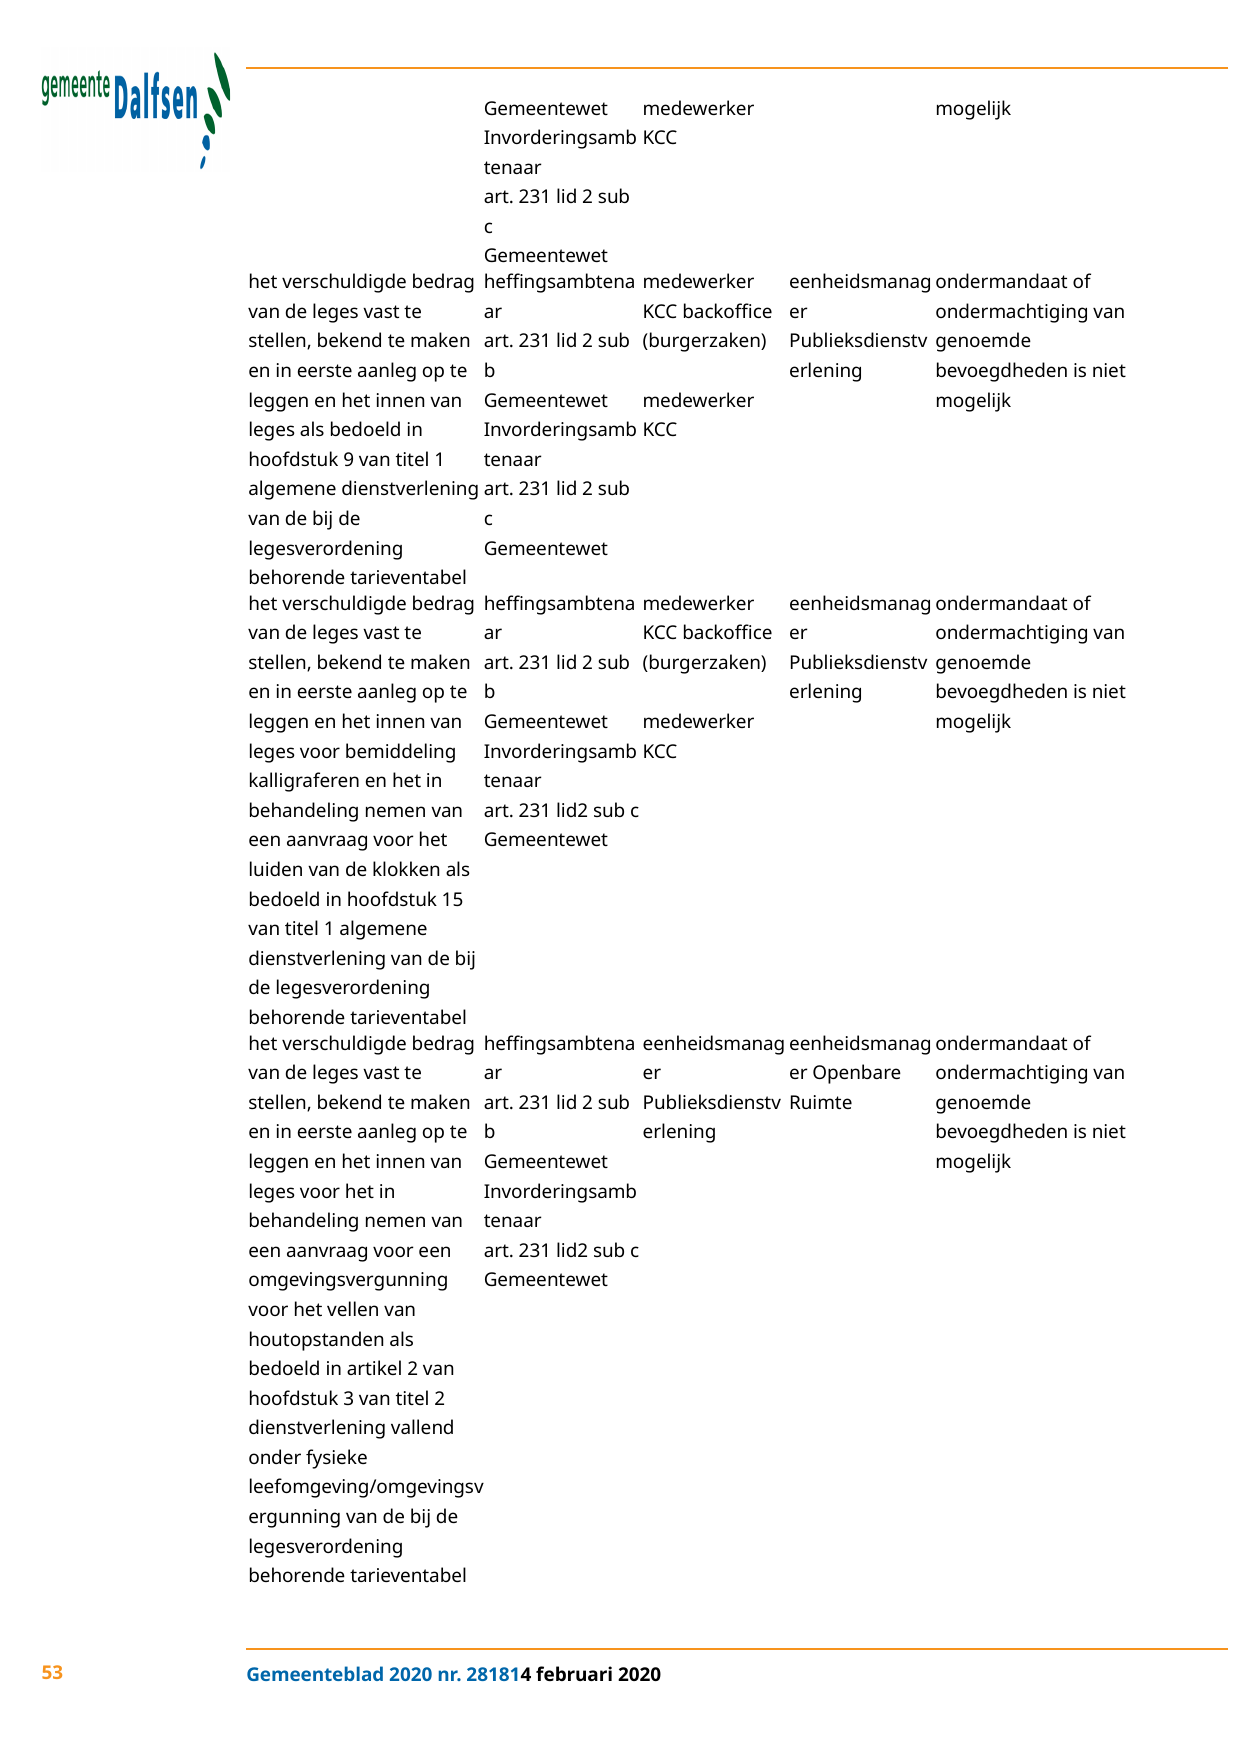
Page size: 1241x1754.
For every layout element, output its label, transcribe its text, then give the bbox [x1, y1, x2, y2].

table_cell ondermandaat of ondermachtiging van genoemde bevoegdheden is niet mogelijk [935, 590, 1152, 1030]
table_cell heffingsambtenaar art. 231 lid 2 sub b Gemeentewet Invorderingsambtenaar art. 231 lid2 sub c Gemeentewet [484, 1030, 642, 1588]
table_cell [248, 95, 483, 268]
table_cell eenheidsmanager Openbare Ruimte [789, 1030, 935, 1588]
table_cell heffingsambtenaar art. 231 lid 2 sub b Gemeentewet Invorderingsambtenaar art. 231 lid 2 sub c Gemeentewet [484, 269, 642, 590]
table_cell ondermandaat of ondermachtiging van genoemde bevoegdheden is niet mogelijk [935, 1030, 1152, 1588]
picture [41, 47, 231, 172]
table_cell het verschuldigde bedrag van de leges vast te stellen, bekend te maken en in eerste aanleg op te leggen en het innen van leges als bedoeld in hoofdstuk 9 van titel 1 algemene dienstverlening van de bij de legesverordening behorende tarieventabel [248, 269, 483, 590]
table_cell [789, 95, 935, 268]
table_cell medewerker KCC [643, 95, 789, 268]
table_cell het verschuldigde bedrag van de leges vast te stellen, bekend te maken en in eerste aanleg op te leggen en het innen van leges voor het in behandeling nemen van een aanvraag voor een omgevingsvergunning voor het vellen van houtopstanden als bedoeld in artikel 2 van hoofdstuk 3 van titel 2 dienstverlening vallend onder fysieke leefomgeving/omgevingsvergunning van de bij de legesverordening behorende tarieventabel [248, 1030, 483, 1588]
table_cell heffingsambtenaar art. 231 lid 2 sub b Gemeentewet Invorderingsambtenaar art. 231 lid2 sub c Gemeentewet [484, 590, 642, 1030]
table_cell mogelijk [935, 95, 1152, 268]
table_cell ondermandaat of ondermachtiging van genoemde bevoegdheden is niet mogelijk [935, 269, 1152, 590]
table_cell het verschuldigde bedrag van de leges vast te stellen, bekend te maken en in eerste aanleg op te leggen en het innen van leges voor bemiddeling kalligraferen en het in behandeling nemen van een aanvraag voor het luiden van de klokken als bedoeld in hoofdstuk 15 van titel 1 algemene dienstverlening van de bij de legesverordening behorende tarieventabel [248, 590, 483, 1030]
table_cell Gemeentewet Invorderingsambtenaar art. 231 lid 2 sub c Gemeentewet [484, 95, 642, 268]
table_cell eenheidsmanager Publieksdienstverlening [789, 590, 935, 1030]
table_cell medewerker KCC backoffice (burgerzaken) medewerker KCC [643, 590, 789, 1030]
table_cell medewerker KCC backoffice (burgerzaken) medewerker KCC [643, 269, 789, 590]
table_cell eenheidsmanager Publieksdienstverlening [789, 269, 935, 590]
table_cell eenheidsmanager Publieksdienstverlening [643, 1030, 789, 1588]
